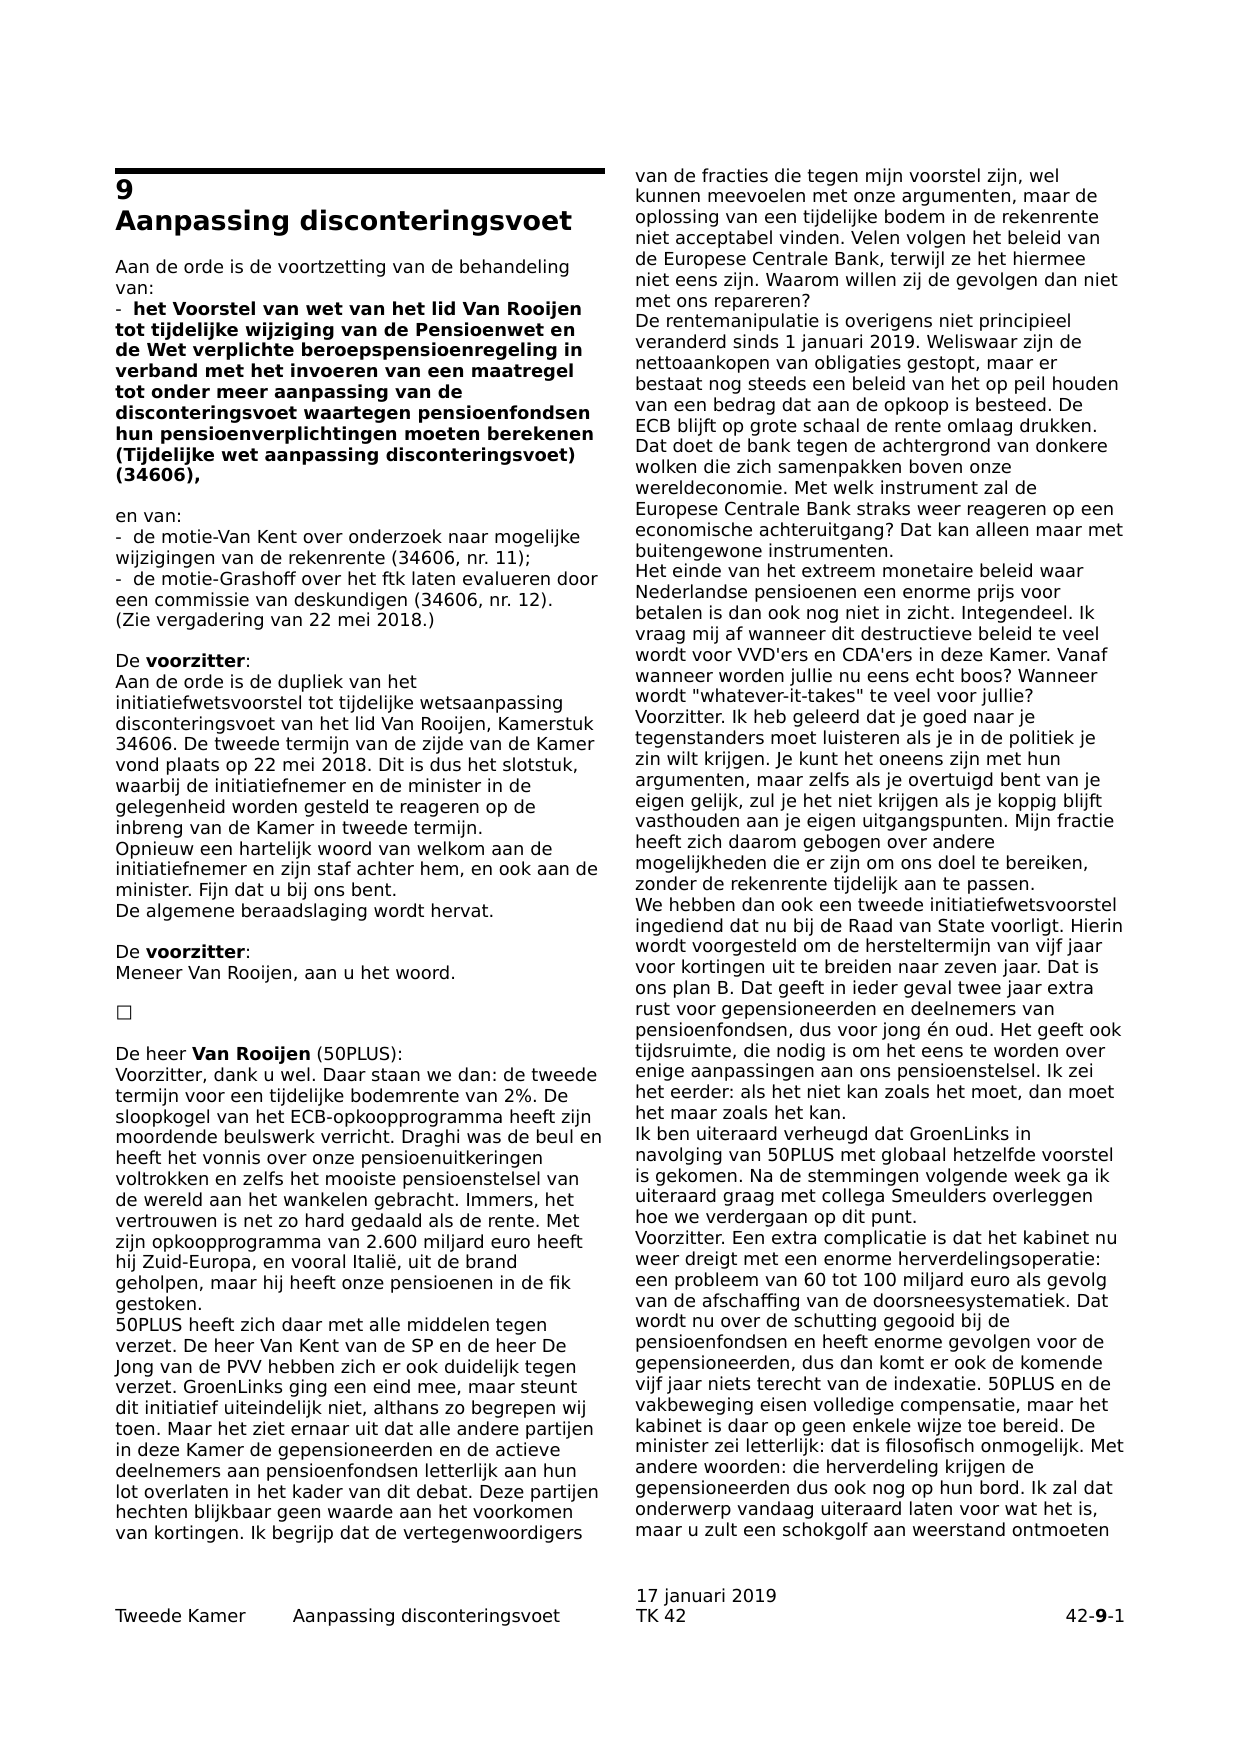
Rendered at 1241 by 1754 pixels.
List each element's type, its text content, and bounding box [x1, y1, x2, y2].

text De voorzitter: [115, 942, 605, 962]
title 9 Aanpassing disconteringsvoet [115, 174, 605, 237]
text (Zie vergadering van 22 mei 2018.) [115, 610, 605, 631]
text Ik ben uiteraard verheugd dat GroenLinks in navolging van 50PLUS met globaal hetzelfde voorstel is gekomen. Na de stemmingen volgende week ga ik uiteraard graag met collega Smeulders overleggen hoe we verdergaan op dit punt. [635, 1124, 1125, 1228]
text De rentemanipulatie is overigens niet principieel veranderd sinds 1 januari 2019. Weliswaar zijn de nettoaankopen van obligaties gestopt, maar er bestaat nog steeds een beleid van het op peil houden van een bedrag dat aan de opkoop is besteed. De ECB blijft op grote schaal de rente omlaag drukken. Dat doet de bank tegen de achtergrond van donkere wolken die zich samenpakken boven onze wereldeconomie. Met welk instrument zal de Europese Centrale Bank straks weer reageren op een economische achteruitgang? Dat kan alleen maar met buitengewone instrumenten. [635, 311, 1125, 561]
list de motie-Grashoff over het ftk laten evalueren door een commissie van deskundigen (34606, nr. 12). [115, 568, 605, 610]
text Het einde van het extreem monetaire beleid waar Nederlandse pensioenen een enorme prijs voor betalen is dan ook nog niet in zicht. Integendeel. Ik vraag mij af wanneer dit destructieve beleid te veel wordt voor VVD'ers en CDA'ers in deze Kamer. Vanaf wanneer worden jullie nu eens echt boos? Wanneer wordt "whatever-it-takes" te veel voor jullie? [635, 561, 1125, 707]
text De voorzitter: [115, 651, 605, 672]
text van de fracties die tegen mijn voorstel zijn, wel kunnen meevoelen met onze argumenten, maar de oplossing van een tijdelijke bodem in de rekenrente niet acceptabel vinden. Velen volgen het beleid van de Europese Centrale Bank, terwijl ze het hiermee niet eens zijn. Waarom willen zij de gevolgen dan niet met ons repareren? [635, 165, 1125, 311]
text We hebben dan ook een tweede initiatiefwetsvoorstel ingediend dat nu bij de Raad van State voorligt. Hierin wordt voorgesteld om de hersteltermijn van vijf jaar voor kortingen uit te breiden naar zeven jaar. Dat is ons plan B. Dat geeft in ieder geval twee jaar extra rust voor gepensioneerden en deelnemers van pensioenfondsen, dus voor jong én oud. Het geeft ook tijdsruimte, die nodig is om het eens te worden over enige aanpassingen aan ons pensioenstelsel. Ik zei het eerder: als het niet kan zoals het moet, dan moet het maar zoals het kan. [635, 894, 1125, 1124]
text Meneer Van Rooijen, aan u het woord. [115, 962, 605, 983]
text Voorzitter. Een extra complicatie is dat het kabinet nu weer dreigt met een enorme herverdelingsoperatie: een probleem van 60 tot 100 miljard euro als gevolg van de afschaffing van de doorsneesystematiek. Dat wordt nu over de schutting gegooid bij de pensioenfondsen en heeft enorme gevolgen voor de gepensioneerden, dus dan komt er ook de komende vijf jaar niets terecht van de indexatie. 50PLUS en de vakbeweging eisen volledige compensatie, maar het kabinet is daar op geen enkele wijze toe bereid. De minister zei letterlijk: dat is filosofisch onmogelijk. Met andere woorden: die herverdeling krijgen de gepensioneerden dus ook nog op hun bord. Ik zal dat onderwerp vandaag uiteraard laten voor wat het is, maar u zult een schokgolf aan weerstand ontmoeten [635, 1228, 1125, 1540]
text De heer Van Rooijen (50PLUS): [115, 1044, 605, 1065]
text Voorzitter. Ik heb geleerd dat je goed naar je tegenstanders moet luisteren als je in de politiek je zin wilt krijgen. Je kunt het oneens zijn met hun argumenten, maar zelfs als je overtuigd bent van je eigen gelijk, zul je het niet krijgen als je koppig blijft vasthouden aan je eigen uitgangspunten. Mijn fractie heeft zich daarom gebogen over andere mogelijkheden die er zijn om ons doel te bereiken, zonder de rekenrente tijdelijk aan te passen. [635, 707, 1125, 894]
list het Voorstel van wet van het lid Van Rooijen tot tijdelijke wijziging van de Pensioenwet en de Wet verplichte beroepspensioenregeling in verband met het invoeren van een maatregel tot onder meer aanpassing van de disconteringsvoet waartegen pensioenfondsen hun pensioenverplichtingen moeten berekenen (Tijdelijke wet aanpassing disconteringsvoet) (34606), [115, 298, 605, 486]
text De algemene beraadslaging wordt hervat. [115, 901, 605, 922]
text 50PLUS heeft zich daar met alle middelen tegen verzet. De heer Van Kent van de SP en de heer De Jong van de PVV hebben zich er ook duidelijk tegen verzet. GroenLinks ging een eind mee, maar steunt dit initiatief uiteindelijk niet, althans zo begrepen wij toen. Maar het ziet ernaar uit dat alle andere partijen in deze Kamer de gepensioneerden en de actieve deelnemers aan pensioenfondsen letterlijk aan hun lot overlaten in het kader van dit debat. Deze partijen hechten blijkbaar geen waarde aan het voorkomen van kortingen. Ik begrijp dat de vertegenwoordigers [115, 1315, 605, 1544]
list de motie-Van Kent over onderzoek naar mogelijke wijzigingen van de rekenrente (34606, nr. 11); [115, 527, 605, 568]
text ⬜ [115, 1003, 605, 1024]
text en van: [115, 506, 605, 527]
text Aan de orde is de voortzetting van de behandeling van: [115, 257, 605, 298]
text Aan de orde is de dupliek van het initiatiefwetsvoorstel tot tijdelijke wetsaanpassing disconteringsvoet van het lid Van Rooijen, Kamerstuk 34606. De tweede termijn van de zijde van de Kamer vond plaats op 22 mei 2018. Dit is dus het slotstuk, waarbij de initiatiefnemer en de minister in de gelegenheid worden gesteld te reageren op de inbreng van de Kamer in tweede termijn. [115, 672, 605, 838]
text Opnieuw een hartelijk woord van welkom aan de initiatiefnemer en zijn staf achter hem, en ook aan de minister. Fijn dat u bij ons bent. [115, 838, 605, 901]
text Voorzitter, dank u wel. Daar staan we dan: de tweede termijn voor een tijdelijke bodemrente van 2%. De sloopkogel van het ECB-opkoopprogramma heeft zijn moordende beulswerk verricht. Draghi was de beul en heeft het vonnis over onze pensioenuitkeringen voltrokken en zelfs het mooiste pensioenstelsel van de wereld aan het wankelen gebracht. Immers, het vertrouwen is net zo hard gedaald als de rente. Met zijn opkoopprogramma van 2.600 miljard euro heeft hij Zuid-Europa, en vooral Italië, uit de brand geholpen, maar hij heeft onze pensioenen in de fik gestoken. [115, 1065, 605, 1315]
